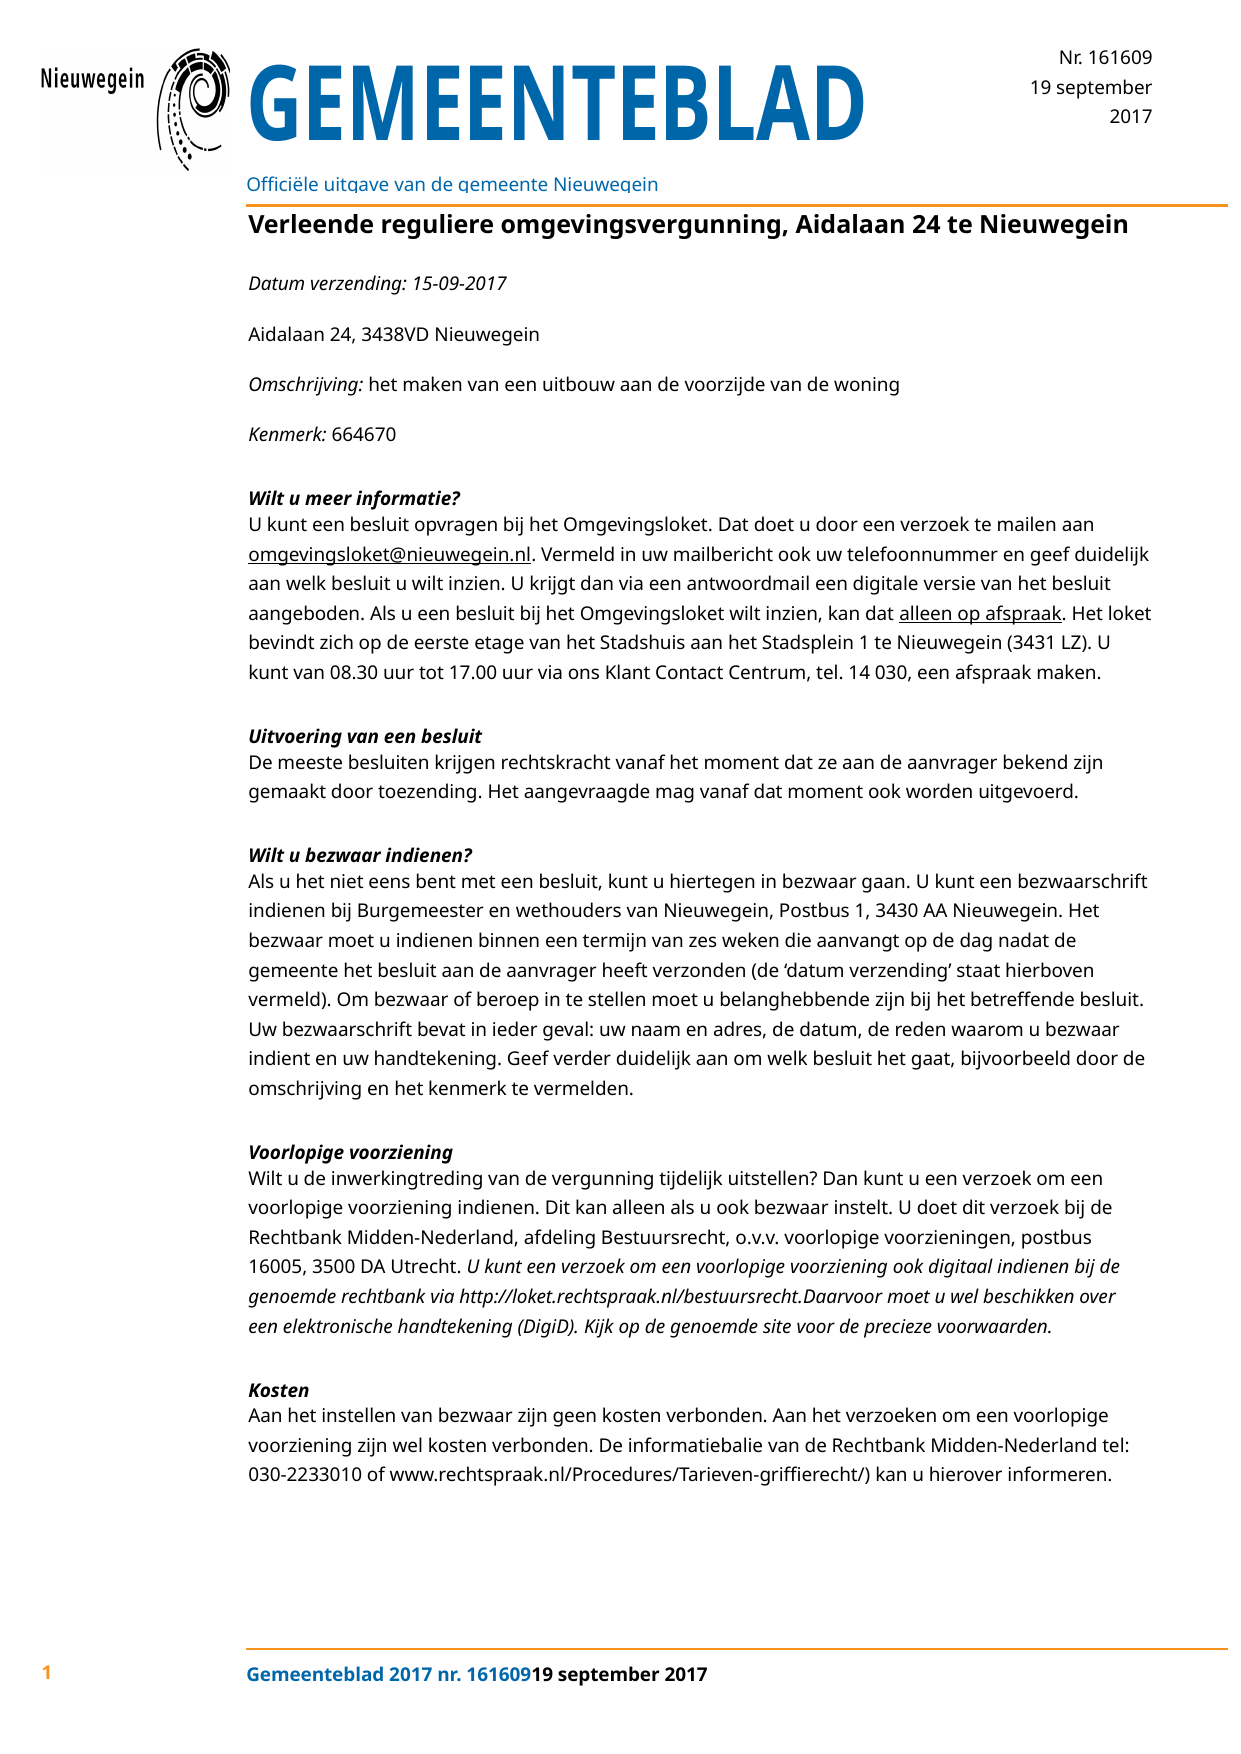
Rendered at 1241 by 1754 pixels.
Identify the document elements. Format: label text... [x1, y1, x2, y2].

text Wilt u de inwerkingtreding van de vergunning tijdelijk uitstellen? Dan kunt u een verzoek om een voorlopige voorziening indienen. Dit kan alleen als u ook bezwaar instelt. U doet dit verzoek bij de Rechtbank Midden-Nederland, afdeling Bestuursrecht, o.v.v. voorlopige voorzieningen, postbus 16005, 3500 DA Utrecht. U kunt een verzoek om een voorlopige voorziening ook digitaal indienen bij de genoemde rechtbank via http://loket.rechtspraak.nl/bestuursrecht.Daarvoor moet u wel beschikken over een elektronische handtekening (DigiD). Kijk op de genoemde site voor de precieze voorwaarden. [248, 1165, 1152, 1338]
text Kenmerk: 664670 [248, 422, 1152, 447]
text Aidalaan 24, 3438VD Nieuwegein [248, 321, 1152, 346]
picture [41, 47, 231, 172]
text Wilt u meer informatie? [248, 486, 1152, 511]
text Aan het instellen van bezwaar zijn geen kosten verbonden. Aan het verzoeken om een voorlopige voorziening zijn wel kosten verbonden. De informatiebalie van de Rechtbank Midden-Nederland tel: 030-2233010 of www.rechtspraak.nl/Procedures/Tarieven-griffierecht/) kan u hierover informeren. [248, 1402, 1152, 1487]
text Wilt u bezwaar indienen? [248, 842, 1152, 868]
text Datum verzending: 15-09-2017 [248, 270, 1152, 296]
text Verleende reguliere omgevingsvergunning, Aidalaan 24 te Nieuwegein [248, 207, 1152, 241]
text Voorlopige voorziening [248, 1139, 1152, 1165]
text Omschrijving: het maken van een uitbouw aan de voorzijde van de woning [248, 371, 1152, 397]
text U kunt een besluit opvragen bij het Omgevingsloket. Dat doet u door een verzoek te mailen aan omgevingsloket@nieuwegein.nl. Vermeld in uw mailbericht ook uw telefoonnummer en geef duidelijk aan welk besluit u wilt inzien. U krijgt dan via een antwoordmail een digitale versie van het besluit aangeboden. Als u een besluit bij het Omgevingsloket wilt inzien, kan dat alleen op afspraak. Het loket bevindt zich op de eerste etage van het Stadshuis aan het Stadsplein 1 te Nieuwegein (3431 LZ). U kunt van 08.30 uur tot 17.00 uur via ons Klant Contact Centrum, tel. 14 030, een afspraak maken. [248, 511, 1152, 685]
text Als u het niet eens bent met een besluit, kunt u hiertegen in bezwaar gaan. U kunt een bezwaarschrift indienen bij Burgemeester en wethouders van Nieuwegein, Postbus 1, 3430 AA Nieuwegein. Het bezwaar moet u indienen binnen een termijn van zes weken die aanvangt op de dag nadat de gemeente het besluit aan de aanvrager heeft verzonden (de ‘datum verzending’ staat hierboven vermeld). Om bezwaar of beroep in te stellen moet u belanghebbende zijn bij het betreffende besluit. Uw bezwaarschrift bevat in ieder geval: uw naam en adres, de datum, de reden waarom u bezwaar indient en uw handtekening. Geef verder duidelijk aan om welk besluit het gaat, bijvoorbeeld door de omschrijving en het kenmerk te vermelden. [248, 868, 1152, 1101]
text Kosten [248, 1377, 1152, 1402]
text Uitvoering van een besluit [248, 723, 1152, 749]
text De meeste besluiten krijgen rechtskracht vanaf het moment dat ze aan de aanvrager bekend zijn gemaakt door toezending. Het aangevraagde mag vanaf dat moment ook worden uitgevoerd. [248, 749, 1152, 804]
